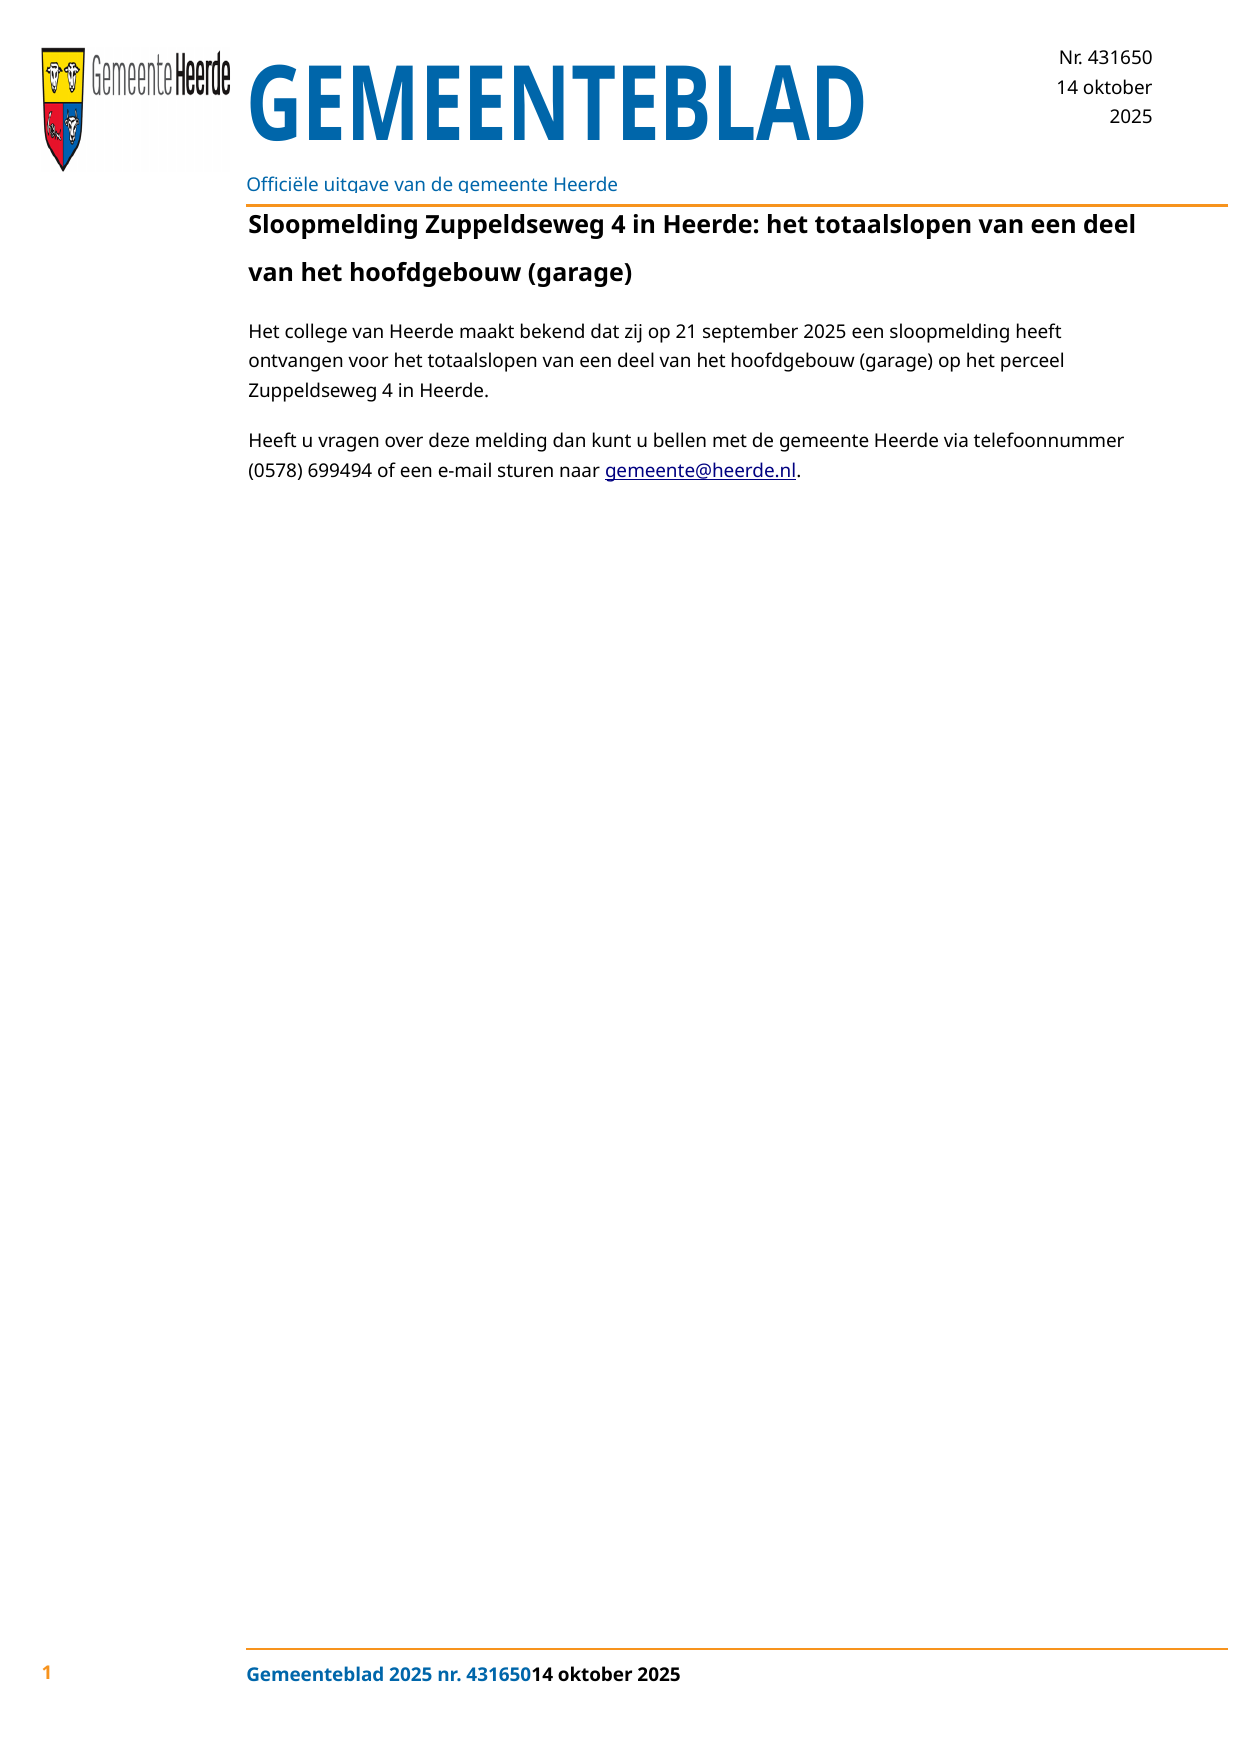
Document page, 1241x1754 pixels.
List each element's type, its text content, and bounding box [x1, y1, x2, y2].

picture [41, 47, 231, 172]
text Sloopmelding Zuppeldseweg 4 in Heerde: het totaalslopen van een deel van het hoofdgebouw (garage) [248, 207, 1152, 288]
text Het college van Heerde maakt bekend dat zij op 21 september 2025 een sloopmelding heeft ontvangen voor het totaalslopen van een deel van het hoofdgebouw (garage) op het perceel Zuppeldseweg 4 in Heerde. [248, 318, 1152, 403]
text Heeft u vragen over deze melding dan kunt u bellen met de gemeente Heerde via telefoonnummer (0578) 699494 of een e-mail sturen naar gemeente@heerde.nl. [248, 427, 1152, 483]
